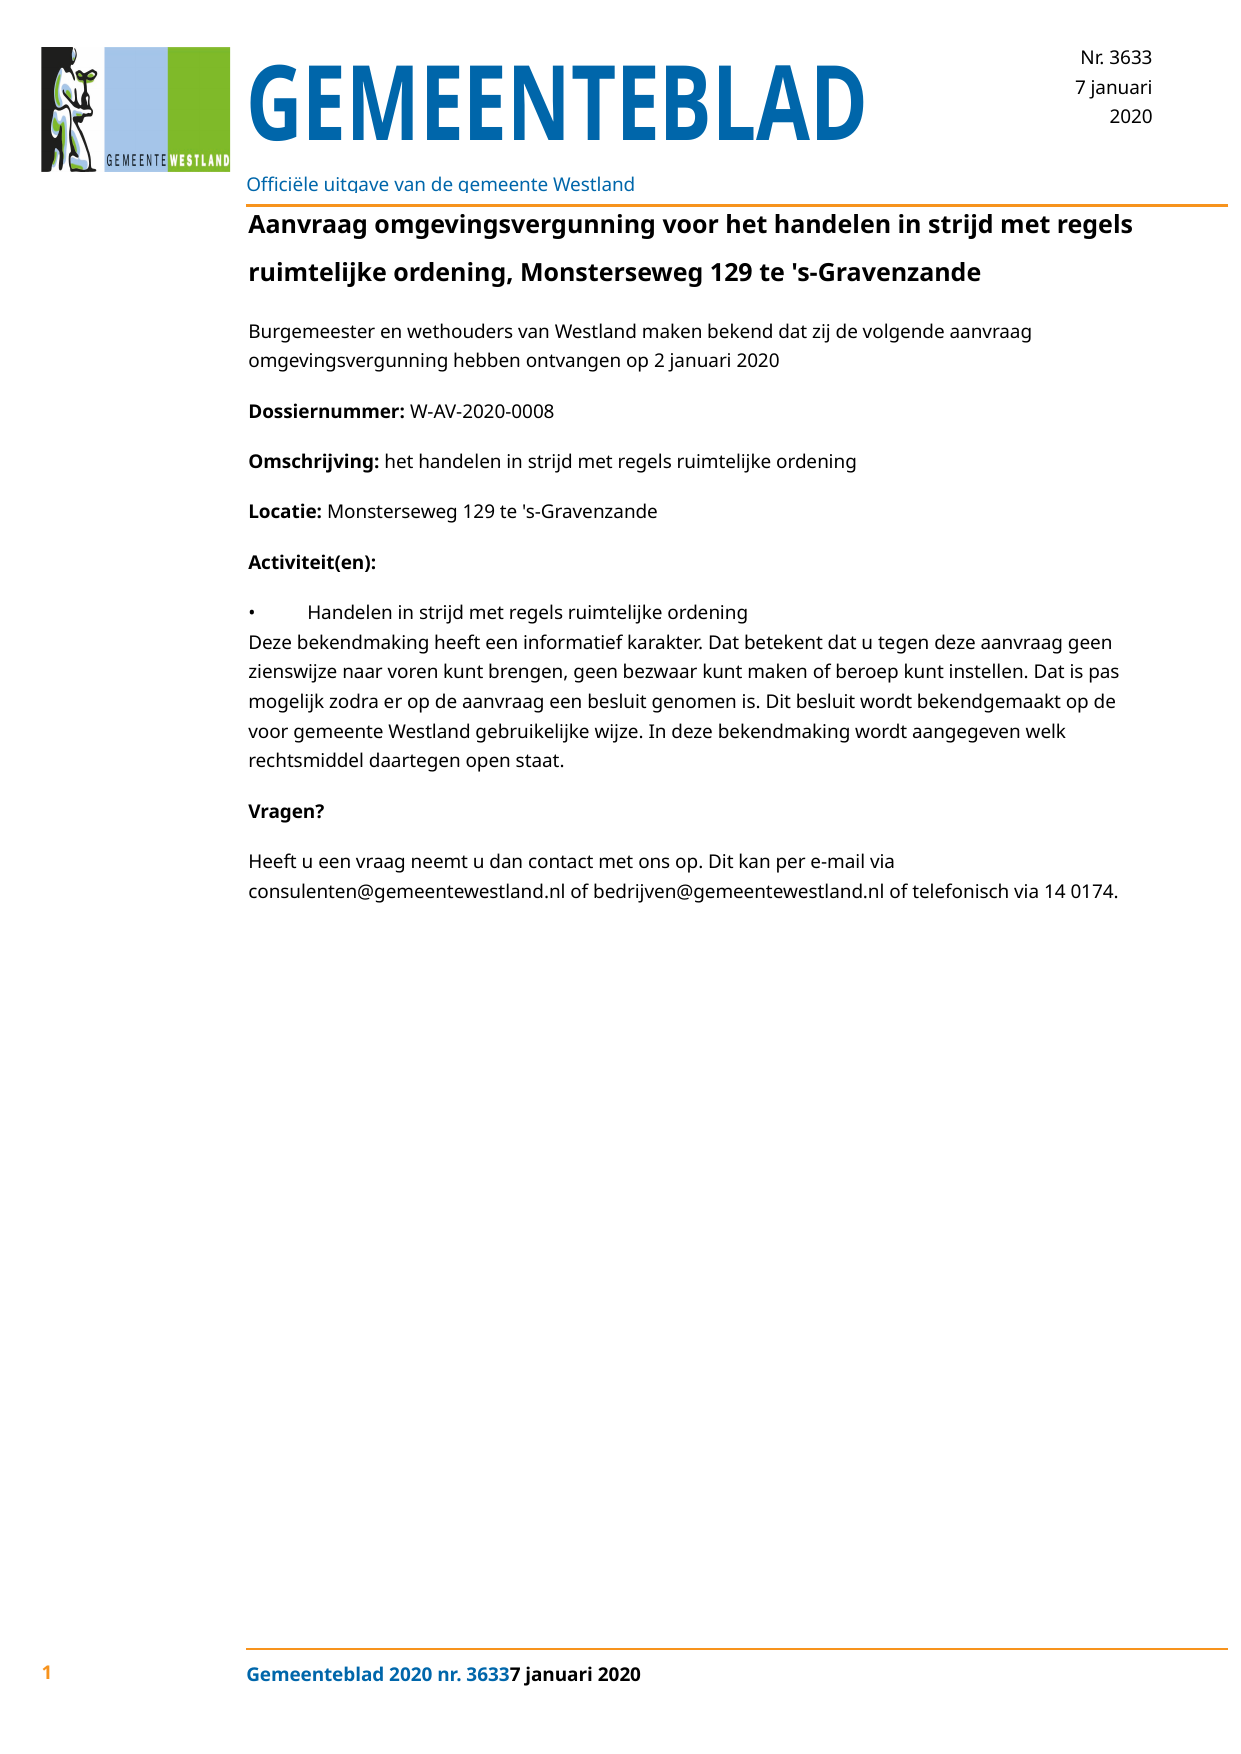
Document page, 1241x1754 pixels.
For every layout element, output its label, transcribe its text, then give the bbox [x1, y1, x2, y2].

text Omschrijving: het handelen in strijd met regels ruimtelijke ordening [248, 448, 1152, 474]
list Handelen in strijd met regels ruimtelijke ordening [248, 599, 1152, 625]
picture [41, 47, 231, 172]
text Deze bekendmaking heeft een informatief karakter. Dat betekent dat u tegen deze aanvraag geen zienswijze naar voren kunt brengen, geen bezwaar kunt maken of beroep kunt instellen. Dat is pas mogelijk zodra er op de aanvraag een besluit genomen is. Dit besluit wordt bekendgemaakt op de voor gemeente Westland gebruikelijke wijze. In deze bekendmaking wordt aangegeven welk rechtsmiddel daartegen open staat. [248, 629, 1152, 773]
text Activiteit(en): [248, 549, 1152, 575]
text Aanvraag omgevingsvergunning voor het handelen in strijd met regels ruimtelijke ordening, Monsterseweg 129 te 's-Gravenzande [248, 207, 1152, 288]
text Dossiernummer: W-AV-2020-0008 [248, 398, 1152, 424]
text Burgemeester en wethouders van Westland maken bekend dat zij de volgende aanvraag omgevingsvergunning hebben ontvangen op 2 januari 2020 [248, 318, 1152, 373]
text Vragen? [248, 798, 1152, 824]
text Locatie: Monsterseweg 129 te 's-Gravenzande [248, 499, 1152, 524]
text Heeft u een vraag neemt u dan contact met ons op. Dit kan per e-mail via consulenten@gemeentewestland.nl of bedrijven@gemeentewestland.nl of telefonisch via 14 0174. [248, 848, 1152, 904]
